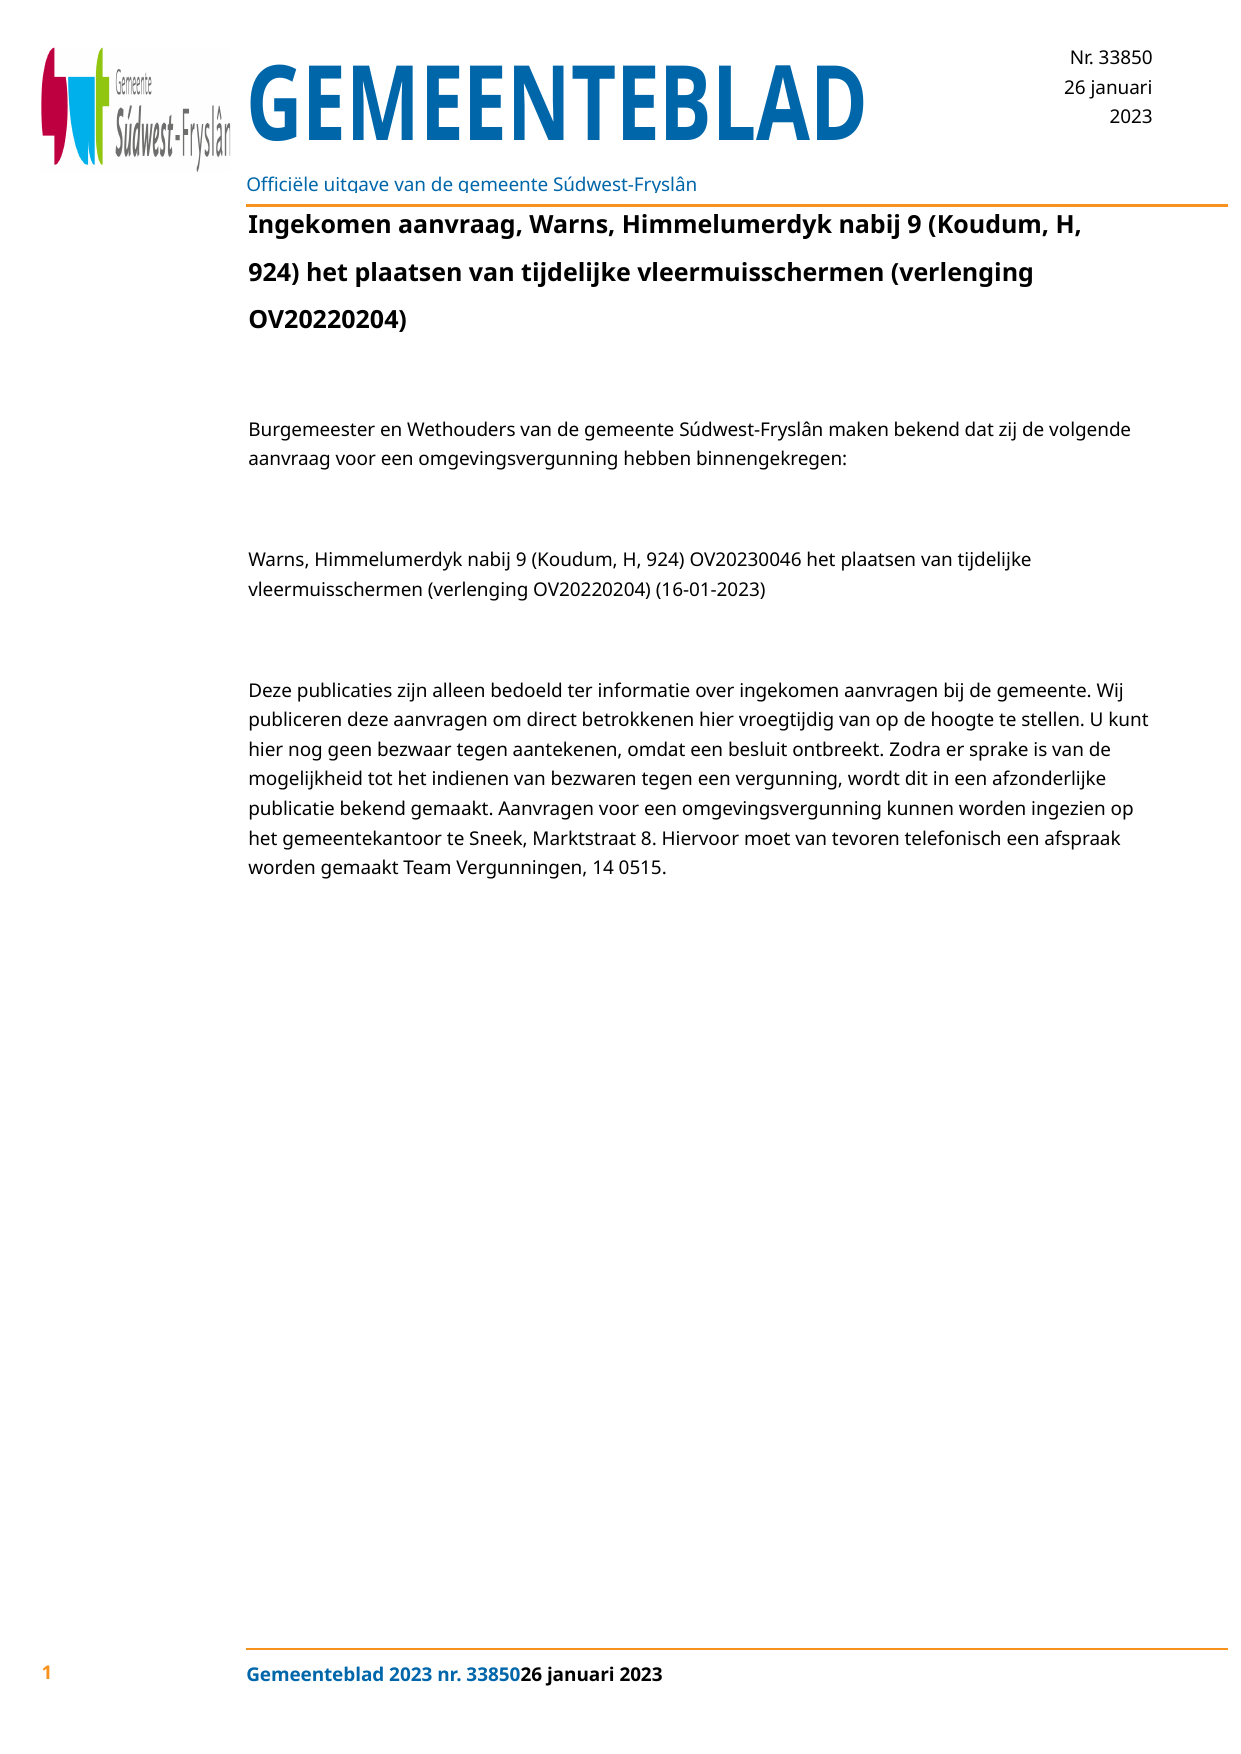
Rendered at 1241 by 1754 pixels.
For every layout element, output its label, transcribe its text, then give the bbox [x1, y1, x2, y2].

text Burgemeester en Wethouders van de gemeente Súdwest-Fryslân maken bekend dat zij de volgende aanvraag voor een omgevingsvergunning hebben binnengekregen: [248, 416, 1152, 471]
text Warns, Himmelumerdyk nabij 9 (Koudum, H, 924) OV20230046 het plaatsen van tijdelijke vleermuisschermen (verlenging OV20220204) (16-01-2023) [248, 546, 1152, 602]
text Deze publicaties zijn alleen bedoeld ter informatie over ingekomen aanvragen bij de gemeente. Wij publiceren deze aanvragen om direct betrokkenen hier vroegtijdig van op de hoogte te stellen. U kunt hier nog geen bezwaar tegen aantekenen, omdat een besluit ontbreekt. Zodra er sprake is van de mogelijkheid tot het indienen van bezwaren tegen een vergunning, wordt dit in een afzonderlijke publicatie bekend gemaakt. Aanvragen voor een omgevingsvergunning kunnen worden ingezien op het gemeentekantoor te Sneek, Marktstraat 8. Hiervoor moet van tevoren telefonisch een afspraak worden gemaakt Team Vergunningen, 14 0515. [248, 677, 1152, 880]
text Ingekomen aanvraag, Warns, Himmelumerdyk nabij 9 (Koudum, H, 924) het plaatsen van tijdelijke vleermuisschermen (verlenging OV20220204) [248, 207, 1152, 336]
picture [41, 47, 231, 172]
